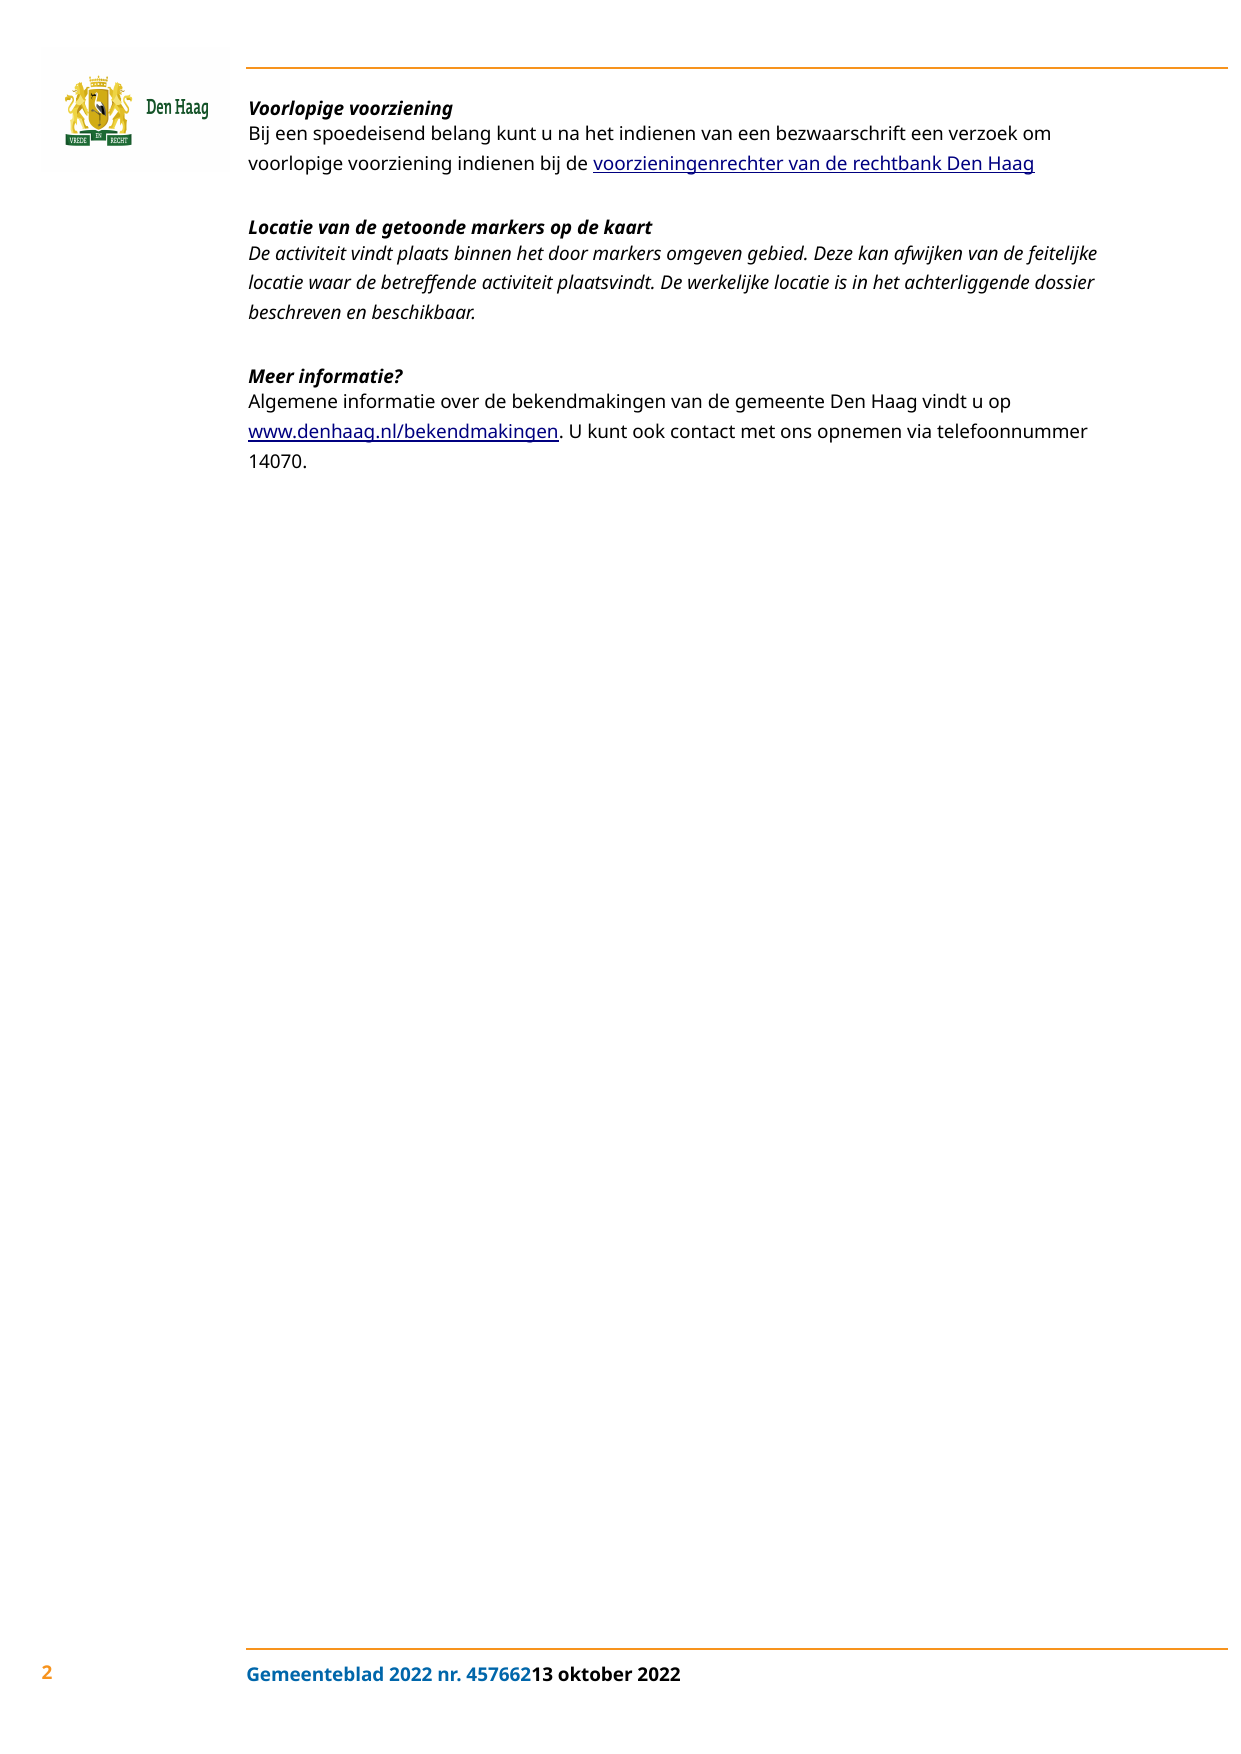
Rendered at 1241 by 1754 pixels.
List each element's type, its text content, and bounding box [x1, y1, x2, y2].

text Voorlopige voorziening [248, 95, 1152, 121]
text Algemene informatie over de bekendmakingen van de gemeente Den Haag vindt u op www.denhaag.nl/bekendmakingen. U kunt ook contact met ons opnemen via telefoonnummer 14070. [248, 389, 1152, 473]
text Meer informatie? [248, 363, 1152, 389]
text De activiteit vindt plaats binnen het door markers omgeven gebied. Deze kan afwijken van de feitelijke locatie waar de betreffende activiteit plaatsvindt. De werkelijke locatie is in het achterliggende dossier beschreven en beschikbaar. [248, 240, 1152, 325]
text Locatie van de getoonde markers op de kaart [248, 214, 1152, 240]
picture [41, 47, 231, 172]
text Bij een spoedeisend belang kunt u na het indienen van een bezwaarschrift een verzoek om voorlopige voorziening indienen bij de voorzieningenrechter van de rechtbank Den Haag [248, 121, 1152, 176]
